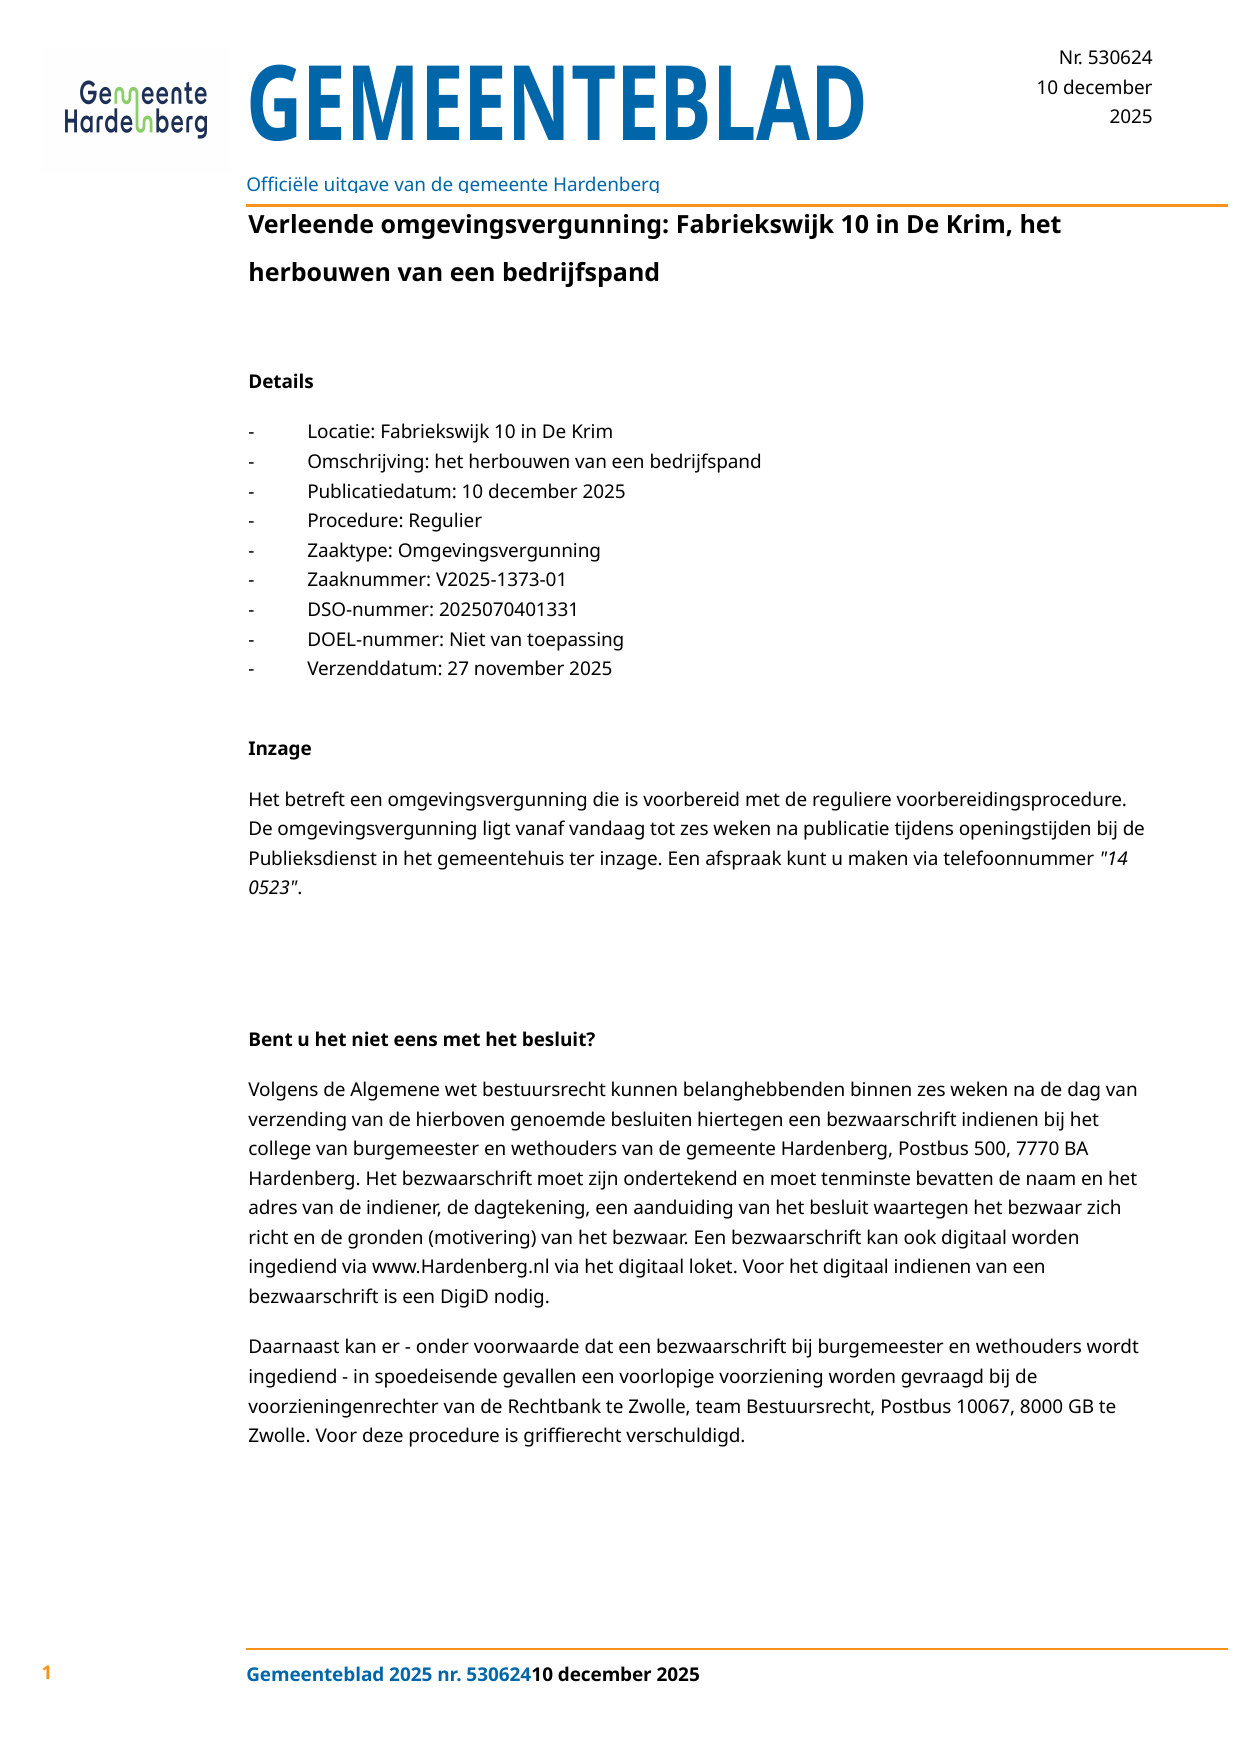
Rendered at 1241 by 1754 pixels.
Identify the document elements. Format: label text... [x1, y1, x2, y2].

text Volgens de Algemene wet bestuursrecht kunnen belanghebbenden binnen zes weken na de dag van verzending van de hierboven genoemde besluiten hiertegen een bezwaarschrift indienen bij het college van burgemeester en wethouders van de gemeente Hardenberg, Postbus 500, 7770 BA Hardenberg. Het bezwaarschrift moet zijn ondertekend en moet tenminste bevatten de naam en het adres van de indiener, de dagtekening, een aanduiding van het besluit waartegen het bezwaar zich richt en de gronden (motivering) van het bezwaar. Een bezwaarschrift kan ook digitaal worden ingediend via www.Hardenberg.nl via het digitaal loket. Voor het digitaal indienen van een bezwaarschrift is een DigiD nodig. [248, 1076, 1152, 1309]
list Locatie: Fabriekswijk 10 in De Krim [248, 419, 1152, 444]
list Publicatiedatum: 10 december 2025 [248, 478, 1152, 504]
text Bent u het niet eens met het besluit? [248, 1026, 1152, 1052]
list DOEL-nummer: Niet van toepassing [248, 626, 1152, 652]
text Inzage [248, 735, 1152, 761]
list Zaaktype: Omgevingsvergunning [248, 537, 1152, 563]
text Daarnaast kan er - onder voorwaarde dat een bezwaarschrift bij burgemeester en wethouders wordt ingediend - in spoedeisende gevallen een voorlopige voorziening worden gevraagd bij de voorzieningenrechter van de Rechtbank te Zwolle, team Bestuursrecht, Postbus 10067, 8000 GB te Zwolle. Voor deze procedure is griffierecht verschuldigd. [248, 1334, 1152, 1448]
list Verzenddatum: 27 november 2025 [248, 655, 1152, 681]
text Details [248, 368, 1152, 394]
list Zaaknummer: V2025-1373-01 [248, 567, 1152, 592]
list Procedure: Regulier [248, 507, 1152, 533]
text Het betreft een omgevingsvergunning die is voorbereid met de reguliere voorbereidingsprocedure. De omgevingsvergunning ligt vanaf vandaag tot zes weken na publicatie tijdens openingstijden bij de Publieksdienst in het gemeentehuis ter inzage. Een afspraak kunt u maken via telefoonnummer "14 0523". [248, 786, 1152, 900]
picture [41, 47, 231, 172]
list DSO-nummer: 2025070401331 [248, 596, 1152, 622]
text Verleende omgevingsvergunning: Fabriekswijk 10 in De Krim, het herbouwen van een bedrijfspand [248, 207, 1152, 288]
list Omschrijving: het herbouwen van een bedrijfspand [248, 448, 1152, 474]
